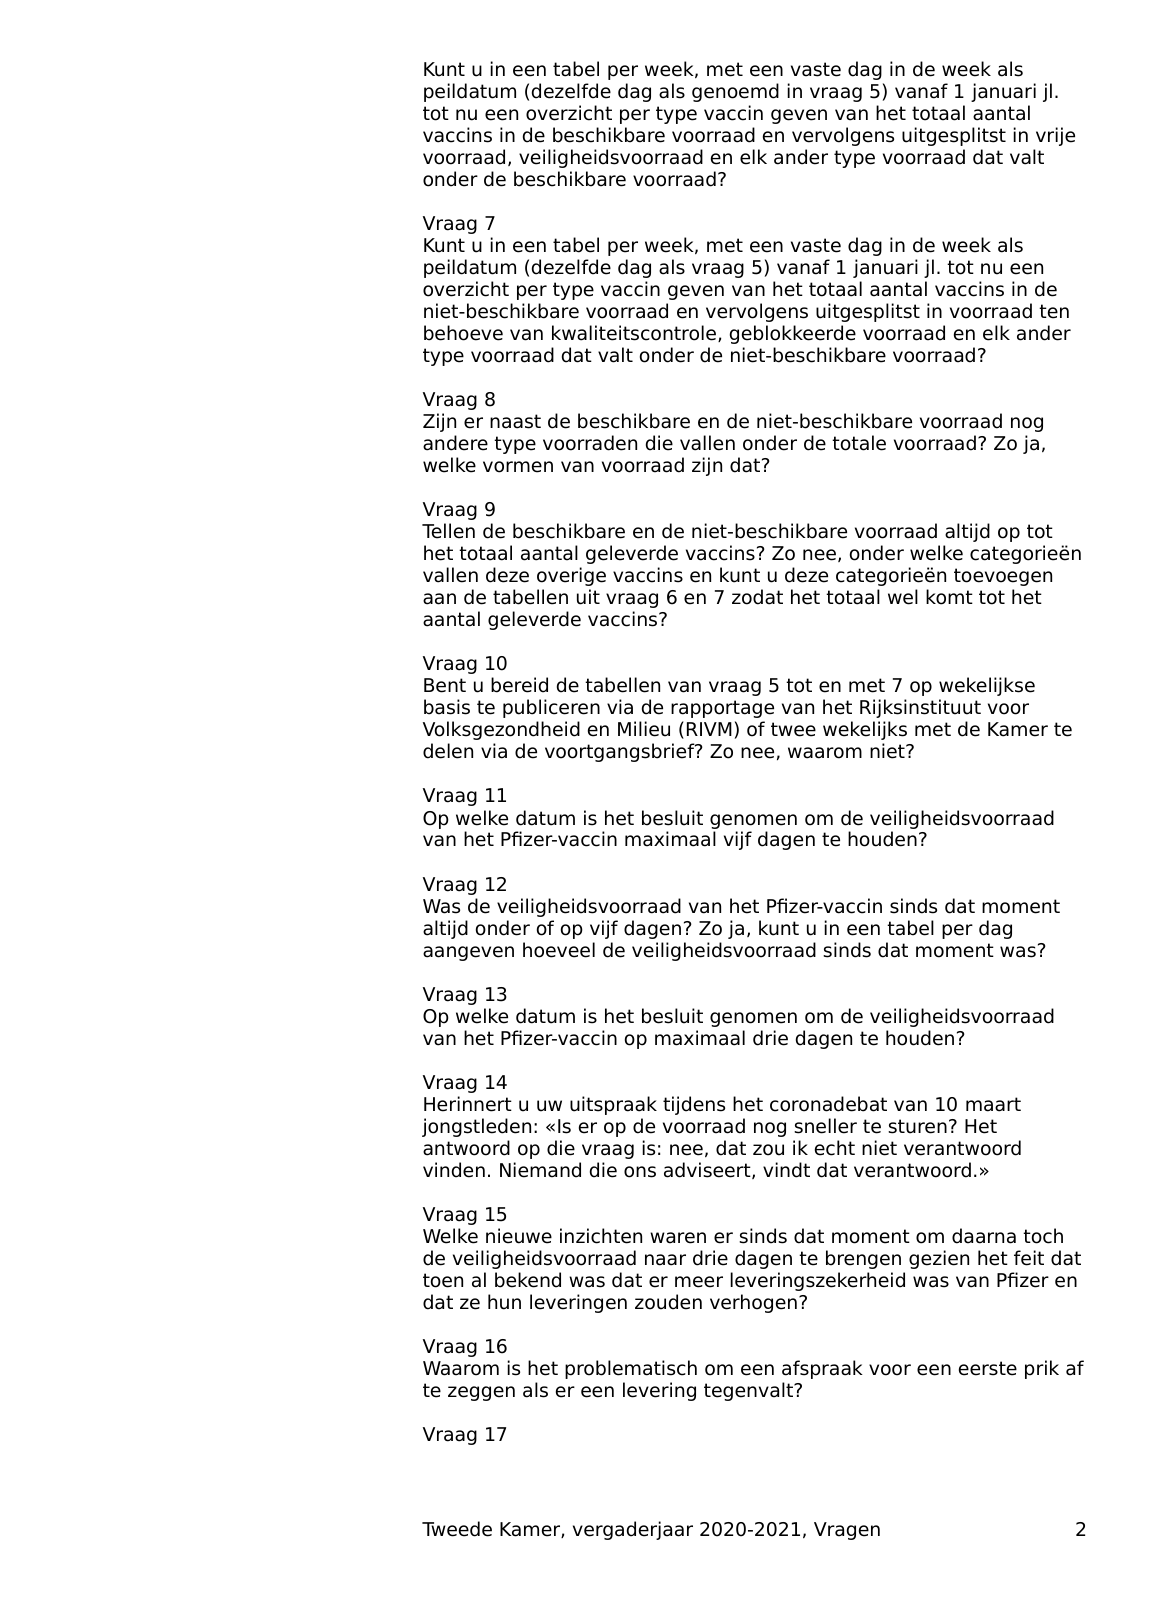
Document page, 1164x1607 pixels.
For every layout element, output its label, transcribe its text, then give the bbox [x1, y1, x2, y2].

text Op welke datum is het besluit genomen om de veiligheidsvoorraad van het Pfizer-vaccin op maximaal drie dagen te houden? [422, 1006, 1087, 1049]
text Vraag 15 [422, 1204, 1087, 1226]
text Kunt u in een tabel per week, met een vaste dag in de week als peildatum (dezelfde dag als vraag 5) vanaf 1 januari jl. tot nu een overzicht per type vaccin geven van het totaal aantal vaccins in de niet-beschikbare voorraad en vervolgens uitgesplitst in voorraad ten behoeve van kwaliteitscontrole, geblokkeerde voorraad en elk ander type voorraad dat valt onder de niet-beschikbare voorraad? [422, 235, 1087, 367]
text Vraag 12 [422, 873, 1087, 896]
text Was de veiligheidsvoorraad van het Pfizer-vaccin sinds dat moment altijd onder of op vijf dagen? Zo ja, kunt u in een tabel per dag aangeven hoeveel de veiligheidsvoorraad sinds dat moment was? [422, 896, 1087, 961]
text Tellen de beschikbare en de niet-beschikbare voorraad altijd op tot het totaal aantal geleverde vaccins? Zo nee, onder welke categorieën vallen deze overige vaccins en kunt u deze categorieën toevoegen aan de tabellen uit vraag 6 en 7 zodat het totaal wel komt tot het aantal geleverde vaccins? [422, 521, 1087, 631]
text Vraag 10 [422, 653, 1087, 675]
text Vraag 16 [422, 1336, 1087, 1358]
text Vraag 17 [422, 1424, 1087, 1446]
text Vraag 11 [422, 785, 1087, 807]
text Vraag 14 [422, 1072, 1087, 1094]
text Waarom is het problematisch om een afspraak voor een eerste prik af te zeggen als er een levering tegenvalt? [422, 1358, 1087, 1402]
text Kunt u in een tabel per week, met een vaste dag in de week als peildatum (dezelfde dag als genoemd in vraag 5) vanaf 1 januari jl. tot nu een overzicht per type vaccin geven van het totaal aantal vaccins in de beschikbare voorraad en vervolgens uitgesplitst in vrije voorraad, veiligheidsvoorraad en elk ander type voorraad dat valt onder de beschikbare voorraad? [422, 59, 1087, 191]
text Vraag 9 [422, 499, 1087, 521]
text Op welke datum is het besluit genomen om de veiligheidsvoorraad van het Pfizer-vaccin maximaal vijf dagen te houden? [422, 807, 1087, 851]
text Vraag 13 [422, 984, 1087, 1006]
text Welke nieuwe inzichten waren er sinds dat moment om daarna toch de veiligheidsvoorraad naar drie dagen te brengen gezien het feit dat toen al bekend was dat er meer leveringszekerheid was van Pfizer en dat ze hun leveringen zouden verhogen? [422, 1226, 1087, 1314]
text Herinnert u uw uitspraak tijdens het coronadebat van 10 maart jongstleden: «Is er op de voorraad nog sneller te sturen? Het antwoord op die vraag is: nee, dat zou ik echt niet verantwoord vinden. Niemand die ons adviseert, vindt dat verantwoord.» [422, 1094, 1087, 1182]
text Vraag 7 [422, 213, 1087, 235]
text Zijn er naast de beschikbare en de niet-beschikbare voorraad nog andere type voorraden die vallen onder de totale voorraad? Zo ja, welke vormen van voorraad zijn dat? [422, 411, 1087, 477]
text Bent u bereid de tabellen van vraag 5 tot en met 7 op wekelijkse basis te publiceren via de rapportage van het Rijksinstituut voor Volksgezondheid en Milieu (RIVM) of twee wekelijks met de Kamer te delen via de voortgangsbrief? Zo nee, waarom niet? [422, 675, 1087, 763]
text Vraag 8 [422, 389, 1087, 411]
